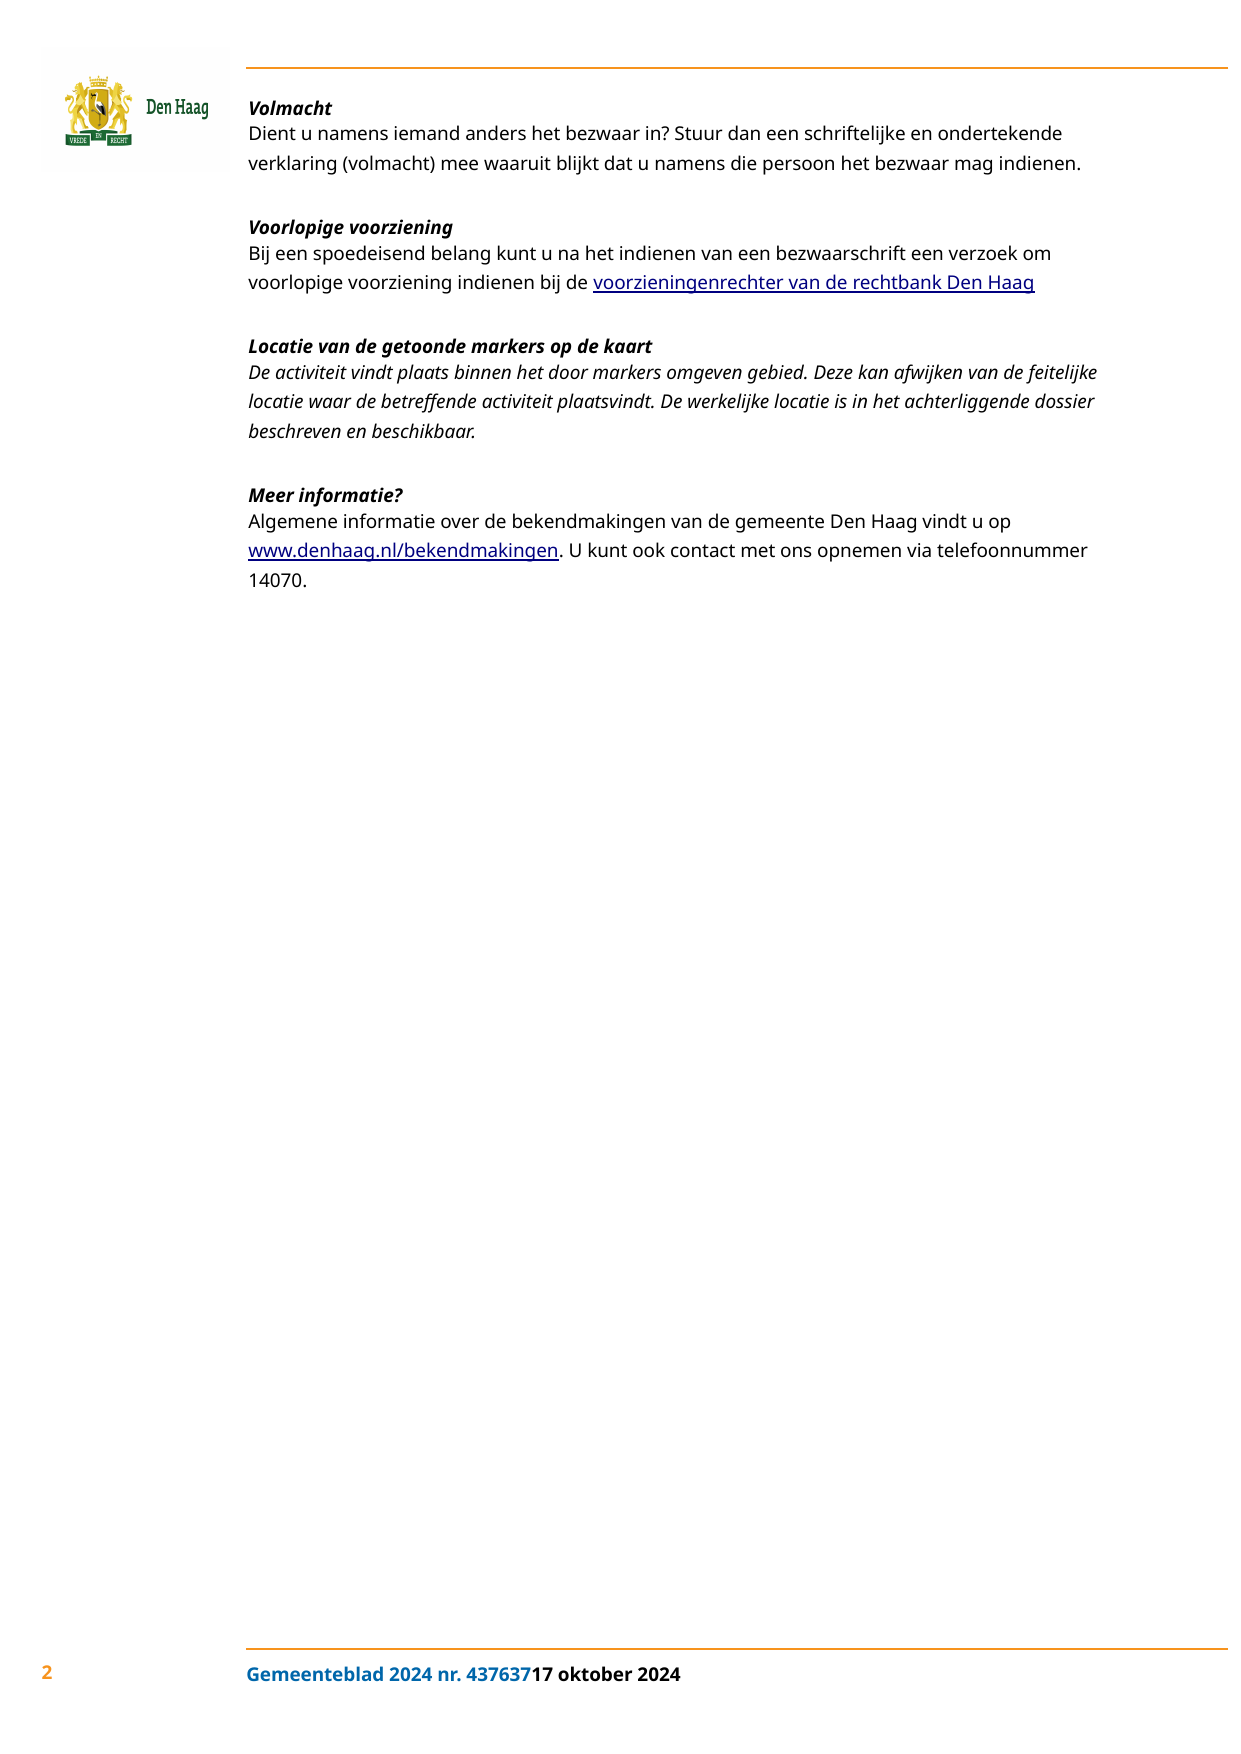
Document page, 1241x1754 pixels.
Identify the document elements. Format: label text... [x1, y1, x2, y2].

text Voorlopige voorziening [248, 214, 1152, 240]
text Volmacht [248, 95, 1152, 121]
picture [41, 47, 231, 172]
text De activiteit vindt plaats binnen het door markers omgeven gebied. Deze kan afwijken van de feitelijke locatie waar de betreffende activiteit plaatsvindt. De werkelijke locatie is in het achterliggende dossier beschreven en beschikbaar. [248, 359, 1152, 444]
text Meer informatie? [248, 482, 1152, 508]
text Dient u namens iemand anders het bezwaar in? Stuur dan een schriftelijke en ondertekende verklaring (volmacht) mee waaruit blijkt dat u namens die persoon het bezwaar mag indienen. [248, 121, 1152, 176]
text Bij een spoedeisend belang kunt u na het indienen van een bezwaarschrift een verzoek om voorlopige voorziening indienen bij de voorzieningenrechter van de rechtbank Den Haag [248, 240, 1152, 295]
text Locatie van de getoonde markers op de kaart [248, 333, 1152, 359]
text Algemene informatie over de bekendmakingen van de gemeente Den Haag vindt u op www.denhaag.nl/bekendmakingen. U kunt ook contact met ons opnemen via telefoonnummer 14070. [248, 508, 1152, 593]
